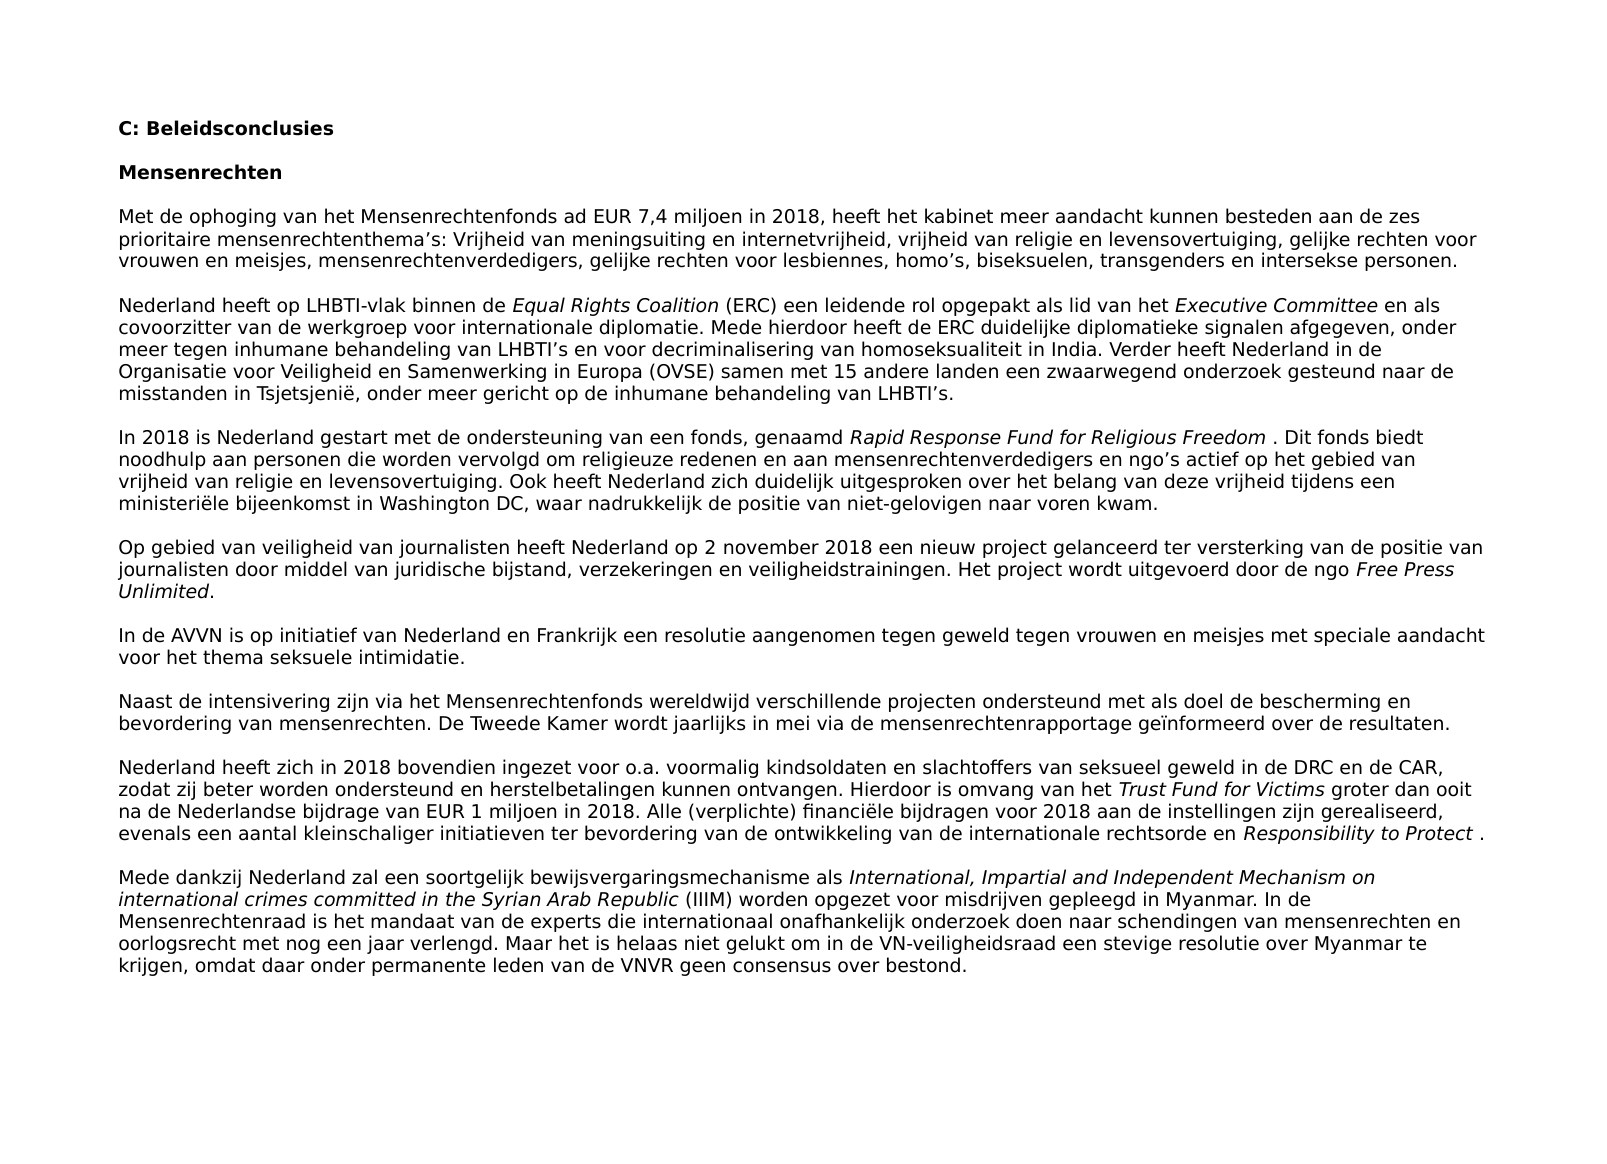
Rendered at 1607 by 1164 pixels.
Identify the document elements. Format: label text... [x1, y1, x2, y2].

text Mede dankzij Nederland zal een soortgelijk bewijsvergaringsmechanisme als International, Impartial and Independent Mechanism on international crimes committed in the Syrian Arab Republic (IIIM) worden opgezet voor misdrijven gepleegd in Myanmar. In de Mensenrechtenraad is het mandaat van de experts die internationaal onafhankelijk onderzoek doen naar schendingen van mensenrechten en oorlogsrecht met nog een jaar verlengd. Maar het is helaas niet gelukt om in de VN-veiligheidsraad een stevige resolutie over Myanmar te krijgen, omdat daar onder permanente leden van de VNVR geen consensus over bestond. [118, 867, 1488, 977]
text Nederland heeft op LHBTI-vlak binnen de Equal Rights Coalition (ERC) een leidende rol opgepakt als lid van het Executive Committee en als covoorzitter van de werkgroep voor internationale diplomatie. Mede hierdoor heeft de ERC duidelijke diplomatieke signalen afgegeven, onder meer tegen inhumane behandeling van LHBTI’s en voor decriminalisering van homoseksualiteit in India. Verder heeft Nederland in de Organisatie voor Veiligheid en Samenwerking in Europa (OVSE) samen met 15 andere landen een zwaarwegend onderzoek gesteund naar de misstanden in Tsjetsjenië, onder meer gericht op de inhumane behandeling van LHBTI’s. [118, 294, 1488, 404]
text In de AVVN is op initiatief van Nederland en Frankrijk een resolutie aangenomen tegen geweld tegen vrouwen en meisjes met speciale aandacht voor het thema seksuele intimidatie. [118, 625, 1488, 669]
text Naast de intensivering zijn via het Mensenrechtenfonds wereldwijd verschillende projecten ondersteund met als doel de bescherming en bevordering van mensenrechten. De Tweede Kamer wordt jaarlijks in mei via de mensenrechtenrapportage geïnformeerd over de resultaten. [118, 691, 1488, 735]
text Nederland heeft zich in 2018 bovendien ingezet voor o.a. voormalig kindsoldaten en slachtoffers van seksueel geweld in de DRC en de CAR, zodat zij beter worden ondersteund en herstelbetalingen kunnen ontvangen. Hierdoor is omvang van het Trust Fund for Victims groter dan ooit na de Nederlandse bijdrage van EUR 1 miljoen in 2018. Alle (verplichte) financiële bijdragen voor 2018 aan de instellingen zijn gerealiseerd, evenals een aantal kleinschaliger initiatieven ter bevordering van de ontwikkeling van de internationale rechtsorde en Responsibility to Protect . [118, 757, 1488, 845]
text Op gebied van veiligheid van journalisten heeft Nederland op 2 november 2018 een nieuw project gelanceerd ter versterking van de positie van journalisten door middel van juridische bijstand, verzekeringen en veiligheidstrainingen. Het project wordt uitgevoerd door de ngo Free Press Unlimited. [118, 537, 1488, 603]
text In 2018 is Nederland gestart met de ondersteuning van een fonds, genaamd Rapid Response Fund for Religious Freedom . Dit fonds biedt noodhulp aan personen die worden vervolgd om religieuze redenen en aan mensenrechtenverdedigers en ngo’s actief op het gebied van vrijheid van religie en levensovertuiging. Ook heeft Nederland zich duidelijk uitgesproken over het belang van deze vrijheid tijdens een ministeriële bijeenkomst in Washington DC, waar nadrukkelijk de positie van niet-gelovigen naar voren kwam. [118, 427, 1488, 514]
text Met de ophoging van het Mensenrechtenfonds ad EUR 7,4 miljoen in 2018, heeft het kabinet meer aandacht kunnen besteden aan de zes prioritaire mensenrechtenthema’s: Vrijheid van meningsuiting en internetvrijheid, vrijheid van religie en levensovertuiging, gelijke rechten voor vrouwen en meisjes, mensenrechtenverdedigers, gelijke rechten voor lesbiennes, homo’s, biseksuelen, transgenders en intersekse personen. [118, 206, 1488, 272]
subtitle Mensenrechten [118, 162, 1488, 184]
subtitle C: Beleidsconclusies [118, 118, 1488, 140]
